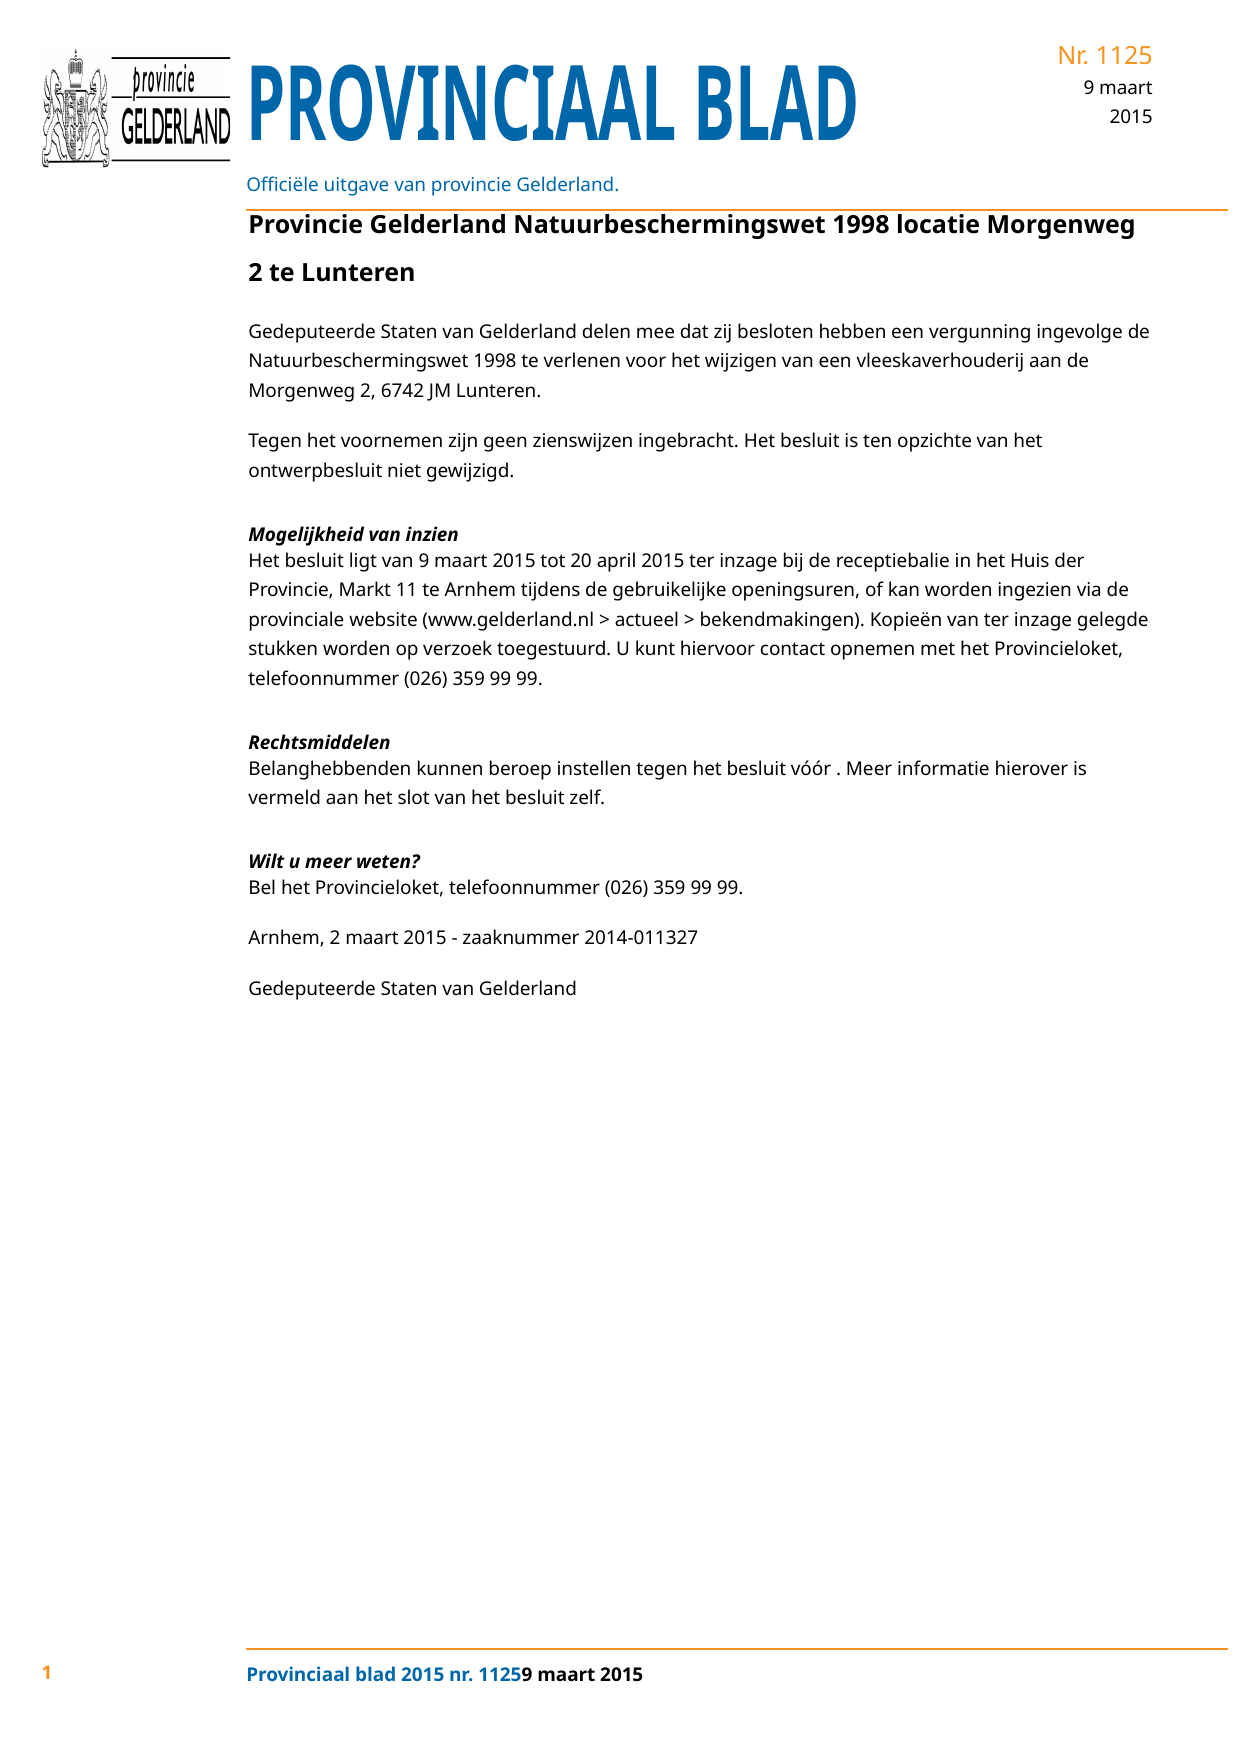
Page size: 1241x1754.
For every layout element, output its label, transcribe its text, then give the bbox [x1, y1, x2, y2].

text Arnhem, 2 maart 2015 - zaaknummer 2014-011327 [248, 924, 1152, 950]
text Rechtsmiddelen [248, 729, 1152, 755]
text Het besluit ligt van 9 maart 2015 tot 20 april 2015 ter inzage bij de receptiebalie in het Huis der Provincie, Markt 11 te Arnhem tijdens de gebruikelijke openingsuren, of kan worden ingezien via de provinciale website (www.gelderland.nl > actueel > bekendmakingen). Kopieën van ter inzage gelegde stukken worden op verzoek toegestuurd. U kunt hiervoor contact opnemen met het Provincieloket, telefoonnummer (026) 359 99 99. [248, 547, 1152, 691]
text Belanghebbenden kunnen beroep instellen tegen het besluit vóór . Meer informatie hierover is vermeld aan het slot van het besluit zelf. [248, 755, 1152, 810]
picture [41, 47, 231, 172]
text Bel het Provincieloket, telefoonnummer (026) 359 99 99. [248, 874, 1152, 900]
text Wilt u meer weten? [248, 848, 1152, 874]
text Tegen het voornemen zijn geen zienswijzen ingebracht. Het besluit is ten opzichte van het ontwerpbesluit niet gewijzigd. [248, 427, 1152, 483]
text Provincie Gelderland Natuurbeschermingswet 1998 locatie Morgenweg 2 te Lunteren [248, 211, 1152, 288]
text Mogelijkheid van inzien [248, 521, 1152, 547]
text Gedeputeerde Staten van Gelderland delen mee dat zij besloten hebben een vergunning ingevolge de Natuurbeschermingswet 1998 te verlenen voor het wijzigen van een vleeskaverhouderij aan de Morgenweg 2, 6742 JM Lunteren. [248, 318, 1152, 403]
text Gedeputeerde Staten van Gelderland [248, 975, 1152, 1001]
